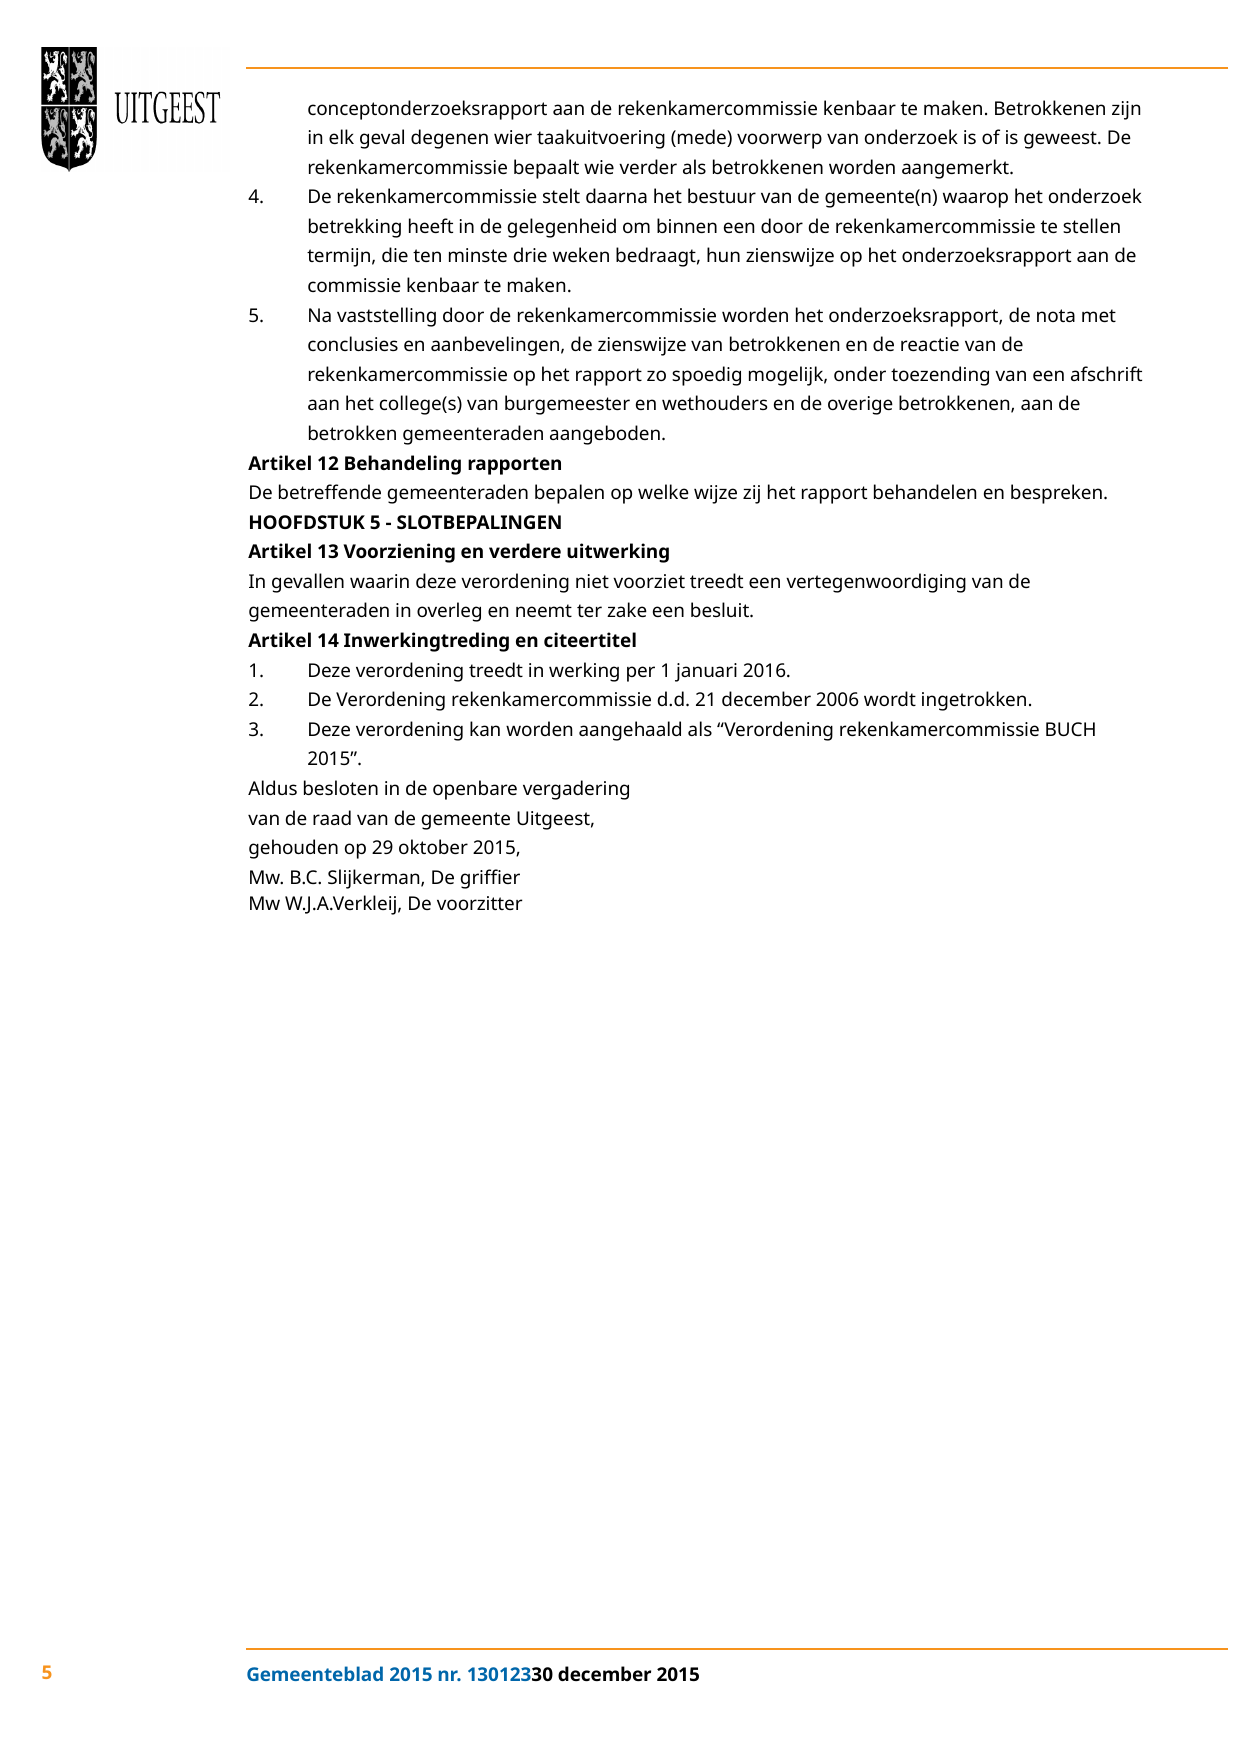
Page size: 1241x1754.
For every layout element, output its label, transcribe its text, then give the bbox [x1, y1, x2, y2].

text In gevallen waarin deze verordening niet voorziet treedt een vertegenwoordiging van de gemeenteraden in overleg en neemt ter zake een besluit. [248, 568, 1152, 623]
list Deze verordening kan worden aangehaald als “Verordening rekenkamercommissie BUCH 2015”. [248, 716, 1152, 771]
text Mw. B.C. Slijkerman, De griffier [248, 864, 1152, 890]
list conceptonderzoeksrapport aan de rekenkamercommissie kenbaar te maken. Betrokkenen zijn in elk geval degenen wier taakuitvoering (mede) voorwerp van onderzoek is of is geweest. De rekenkamercommissie bepaalt wie verder als betrokkenen worden aangemerkt. [248, 95, 1152, 180]
text Artikel 13 Voorziening en verdere uitwerking [248, 538, 1152, 564]
list Deze verordening treedt in werking per 1 januari 2016. [248, 657, 1152, 683]
list De rekenkamercommissie stelt daarna het bestuur van de gemeente(n) waarop het onderzoek betrekking heeft in de gelegenheid om binnen een door de rekenkamercommissie te stellen termijn, die ten minste drie weken bedraagt, hun zienswijze op het onderzoeksrapport aan de commissie kenbaar te maken. [248, 183, 1152, 298]
list Na vaststelling door de rekenkamercommissie worden het onderzoeksrapport, de nota met conclusies en aanbevelingen, de zienswijze van betrokkenen en de reactie van de rekenkamercommissie op het rapport zo spoedig mogelijk, onder toezending van een afschrift aan het college(s) van burgemeester en wethouders en de overige betrokkenen, aan de betrokken gemeenteraden aangeboden. [248, 302, 1152, 446]
text van de raad van de gemeente Uitgeest, [248, 805, 1152, 831]
text Artikel 14 Inwerkingtreding en citeertitel [248, 627, 1152, 653]
text Aldus besloten in de openbare vergadering [248, 775, 1152, 801]
list De Verordening rekenkamercommissie d.d. 21 december 2006 wordt ingetrokken. [248, 686, 1152, 712]
text De betreffende gemeenteraden bepalen op welke wijze zij het rapport behandelen en bespreken. [248, 479, 1152, 505]
text gehouden op 29 oktober 2015, [248, 834, 1152, 860]
text HOOFDSTUK 5 - SLOTBEPALINGEN [248, 509, 1152, 535]
text Artikel 12 Behandeling rapporten [248, 450, 1152, 476]
text Mw W.J.A.Verkleij, De voorzitter [248, 890, 1152, 915]
picture [41, 47, 231, 172]
